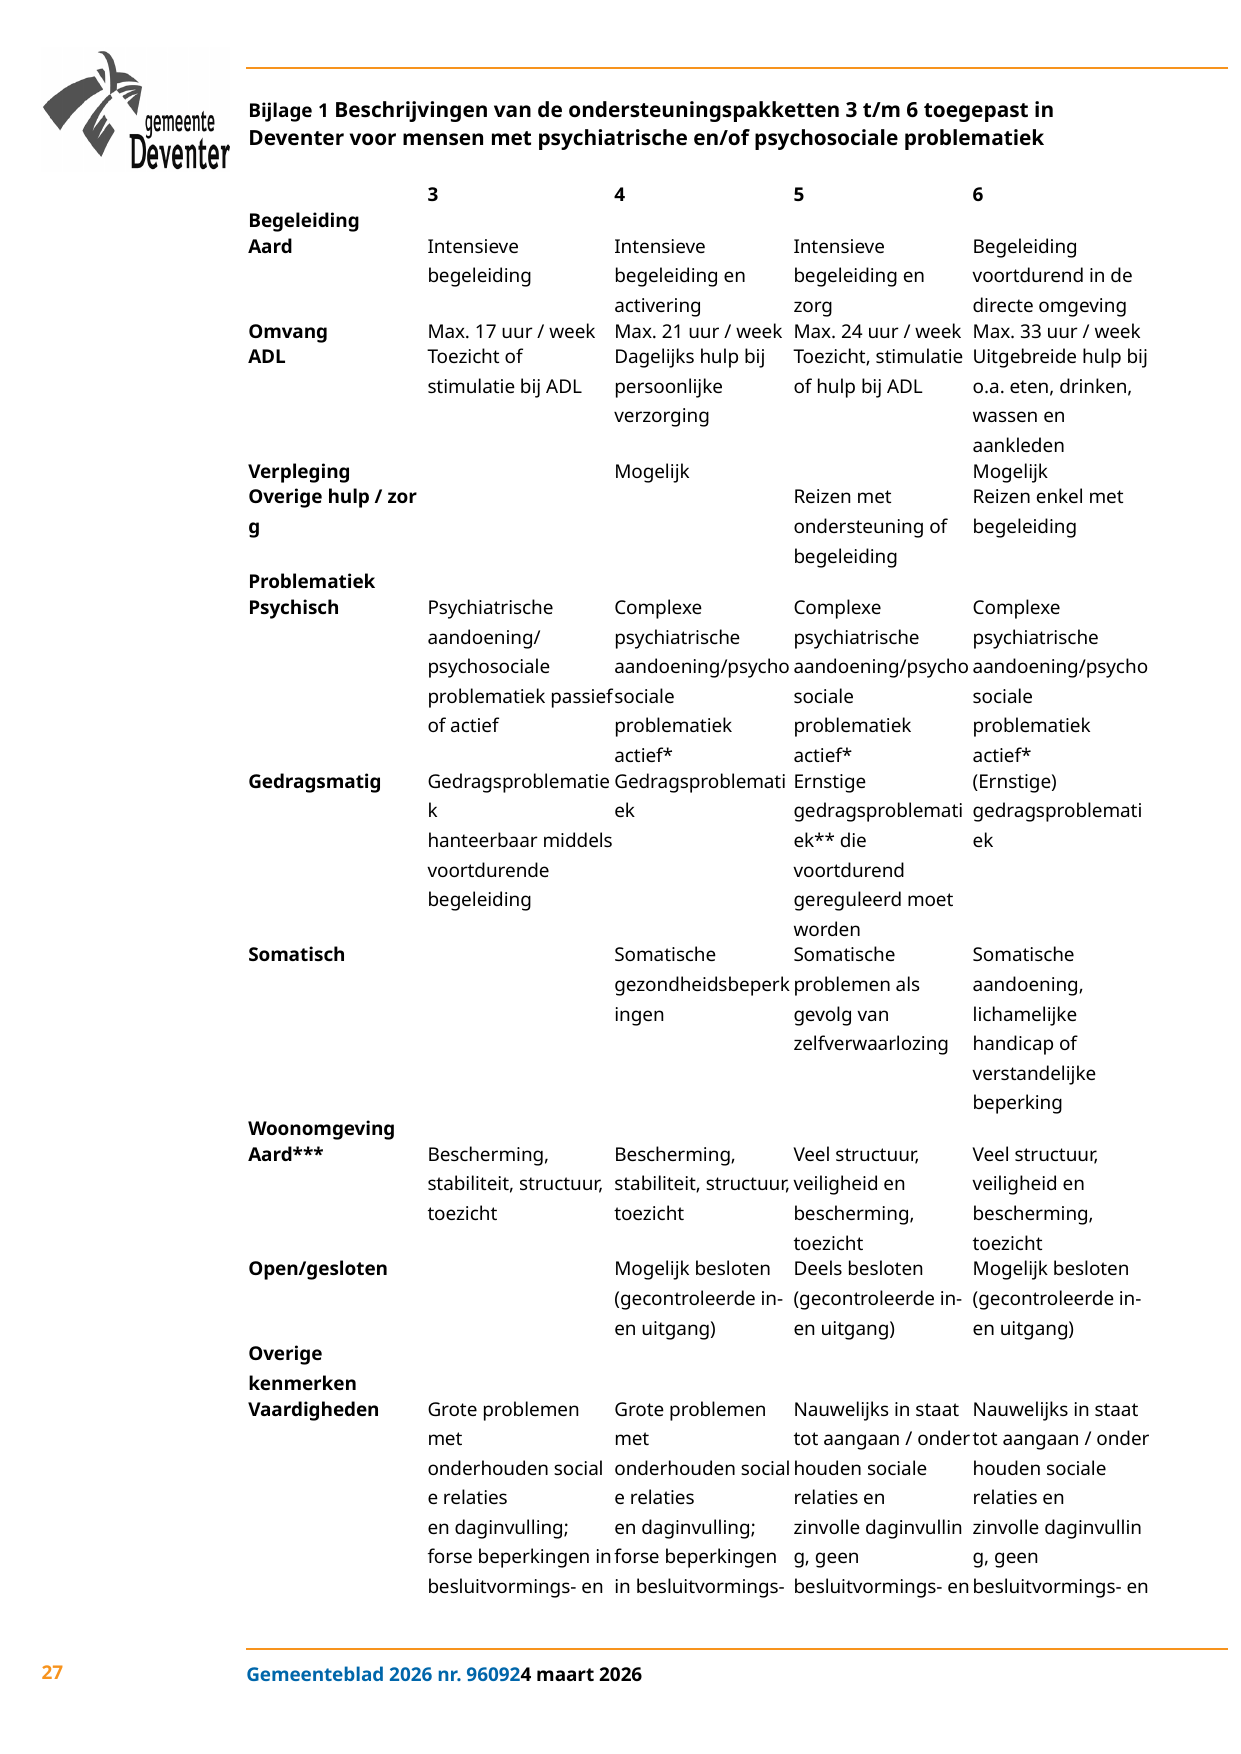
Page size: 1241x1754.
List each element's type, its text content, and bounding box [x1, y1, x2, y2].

table_cell [614, 569, 793, 594]
table_cell Ernstige gedragsproblematiek** die voortdurend gereguleerd moet worden [793, 768, 972, 942]
table_cell Grote problemen met onderhouden sociale relaties en daginvulling; forse beperkingen in besluitvormings- en [427, 1396, 614, 1599]
table_cell Max. 24 uur / week [793, 318, 972, 343]
table_cell Toezicht of stimulatie bij ADL [427, 344, 614, 458]
table_cell Nauwelijks in staat tot aangaan / onderhouden sociale relaties en zinvolle daginvulling, geen besluitvormings- en [973, 1396, 1152, 1599]
table_cell Open/gesloten [248, 1256, 427, 1340]
table_cell Begeleiding voortdurend in de directe omgeving [973, 233, 1152, 318]
table_cell [427, 569, 614, 594]
table_cell [427, 484, 614, 569]
table_cell Begeleiding [248, 207, 427, 233]
table_cell Psychiatrische aandoening/ psychosociale problematiek passief of actief [427, 594, 614, 768]
table_cell Somatische gezondheidsbeperkingen [614, 942, 793, 1115]
table_cell Reizen met ondersteuning of begeleiding [793, 484, 972, 569]
picture [41, 47, 231, 172]
table_cell Toezicht, stimulatie of hulp bij ADL [793, 344, 972, 458]
text Bijlage 1 Beschrijvingen van de ondersteuningspakketten 3 t/m 6 toegepast in Deventer voor mensen met psychiatrische en/of psychosociale problematiek [248, 95, 1152, 152]
table_cell Intensieve begeleiding [427, 233, 614, 318]
table_cell Deels besloten (gecontroleerde in- en uitgang) [793, 1256, 972, 1340]
table_cell Mogelijk [973, 458, 1152, 484]
table_cell Overige hulp / zorg [248, 484, 427, 569]
table_cell Max. 21 uur / week [614, 318, 793, 343]
table_cell Somatisch [248, 942, 427, 1115]
table_cell Reizen enkel met begeleiding [973, 484, 1152, 569]
table_cell Bescherming, stabiliteit, structuur, toezicht [614, 1141, 793, 1256]
table_cell [427, 1115, 614, 1141]
table_cell [793, 207, 972, 233]
table_cell [614, 484, 793, 569]
table_cell [793, 1340, 972, 1396]
table_cell Gedragsproblematiek hanteerbaar middels voortdurende begeleiding [427, 768, 614, 942]
table_cell Woonomgeving [248, 1115, 427, 1141]
table_cell Intensieve begeleiding en zorg [793, 233, 972, 318]
table_cell Omvang [248, 318, 427, 343]
table_header [248, 181, 427, 207]
table_cell [793, 569, 972, 594]
table_cell Uitgebreide hulp bij o.a. eten, drinken, wassen en aankleden [973, 344, 1152, 458]
table_cell [973, 569, 1152, 594]
table_cell Complexe psychiatrische aandoening/psychosociale problematiek actief* [973, 594, 1152, 768]
table_cell Max. 17 uur / week [427, 318, 614, 343]
table_cell Overige kenmerken [248, 1340, 427, 1396]
table_cell Grote problemen met onderhouden sociale relaties en daginvulling; forse beperkingen in besluitvormings- [614, 1396, 793, 1599]
table_cell Aard*** [248, 1141, 427, 1256]
table_cell Verpleging [248, 458, 427, 484]
table_cell [427, 207, 614, 233]
table_cell Problematiek [248, 569, 427, 594]
table_cell [793, 458, 972, 484]
table_cell Mogelijk besloten (gecontroleerde in- en uitgang) [614, 1256, 793, 1340]
table_cell [614, 1115, 793, 1141]
table_cell Aard [248, 233, 427, 318]
table_cell Somatische aandoening, lichamelijke handicap of verstandelijke beperking [973, 942, 1152, 1115]
table_cell [614, 1340, 793, 1396]
table_cell [973, 207, 1152, 233]
table_cell Bescherming, stabiliteit, structuur, toezicht [427, 1141, 614, 1256]
table_cell [427, 942, 614, 1115]
table_cell Mogelijk besloten (gecontroleerde in- en uitgang) [973, 1256, 1152, 1340]
table_header 3 [427, 181, 614, 207]
table_cell Dagelijks hulp bij persoonlijke verzorging [614, 344, 793, 458]
table_cell Nauwelijks in staat tot aangaan / onderhouden sociale relaties en zinvolle daginvulling, geen besluitvormings- en [793, 1396, 972, 1599]
table_cell [427, 458, 614, 484]
table_header 6 [973, 181, 1152, 207]
table_cell [614, 207, 793, 233]
table_cell Mogelijk [614, 458, 793, 484]
table_header 5 [793, 181, 972, 207]
table_cell ADL [248, 344, 427, 458]
table_cell [427, 1256, 614, 1340]
table_cell Somatische problemen als gevolg van zelfverwaarlozing [793, 942, 972, 1115]
table_cell Veel structuur, veiligheid en bescherming, toezicht [793, 1141, 972, 1256]
table_cell [793, 1115, 972, 1141]
table_header 4 [614, 181, 793, 207]
table_cell Gedragsproblematiek [614, 768, 793, 942]
table_cell Psychisch [248, 594, 427, 768]
table_cell Vaardigheden [248, 1396, 427, 1599]
table_cell [427, 1340, 614, 1396]
table_cell Intensieve begeleiding en activering [614, 233, 793, 318]
table_cell Gedragsmatig [248, 768, 427, 942]
table_cell Complexe psychiatrische aandoening/psychosociale problematiek actief* [793, 594, 972, 768]
table_cell Complexe psychiatrische aandoening/psychosociale problematiek actief* [614, 594, 793, 768]
table_cell Max. 33 uur / week [973, 318, 1152, 343]
table_cell (Ernstige) gedragsproblematiek [973, 768, 1152, 942]
table_cell [973, 1115, 1152, 1141]
table_cell Veel structuur, veiligheid en bescherming, toezicht [973, 1141, 1152, 1256]
table_cell [973, 1340, 1152, 1396]
